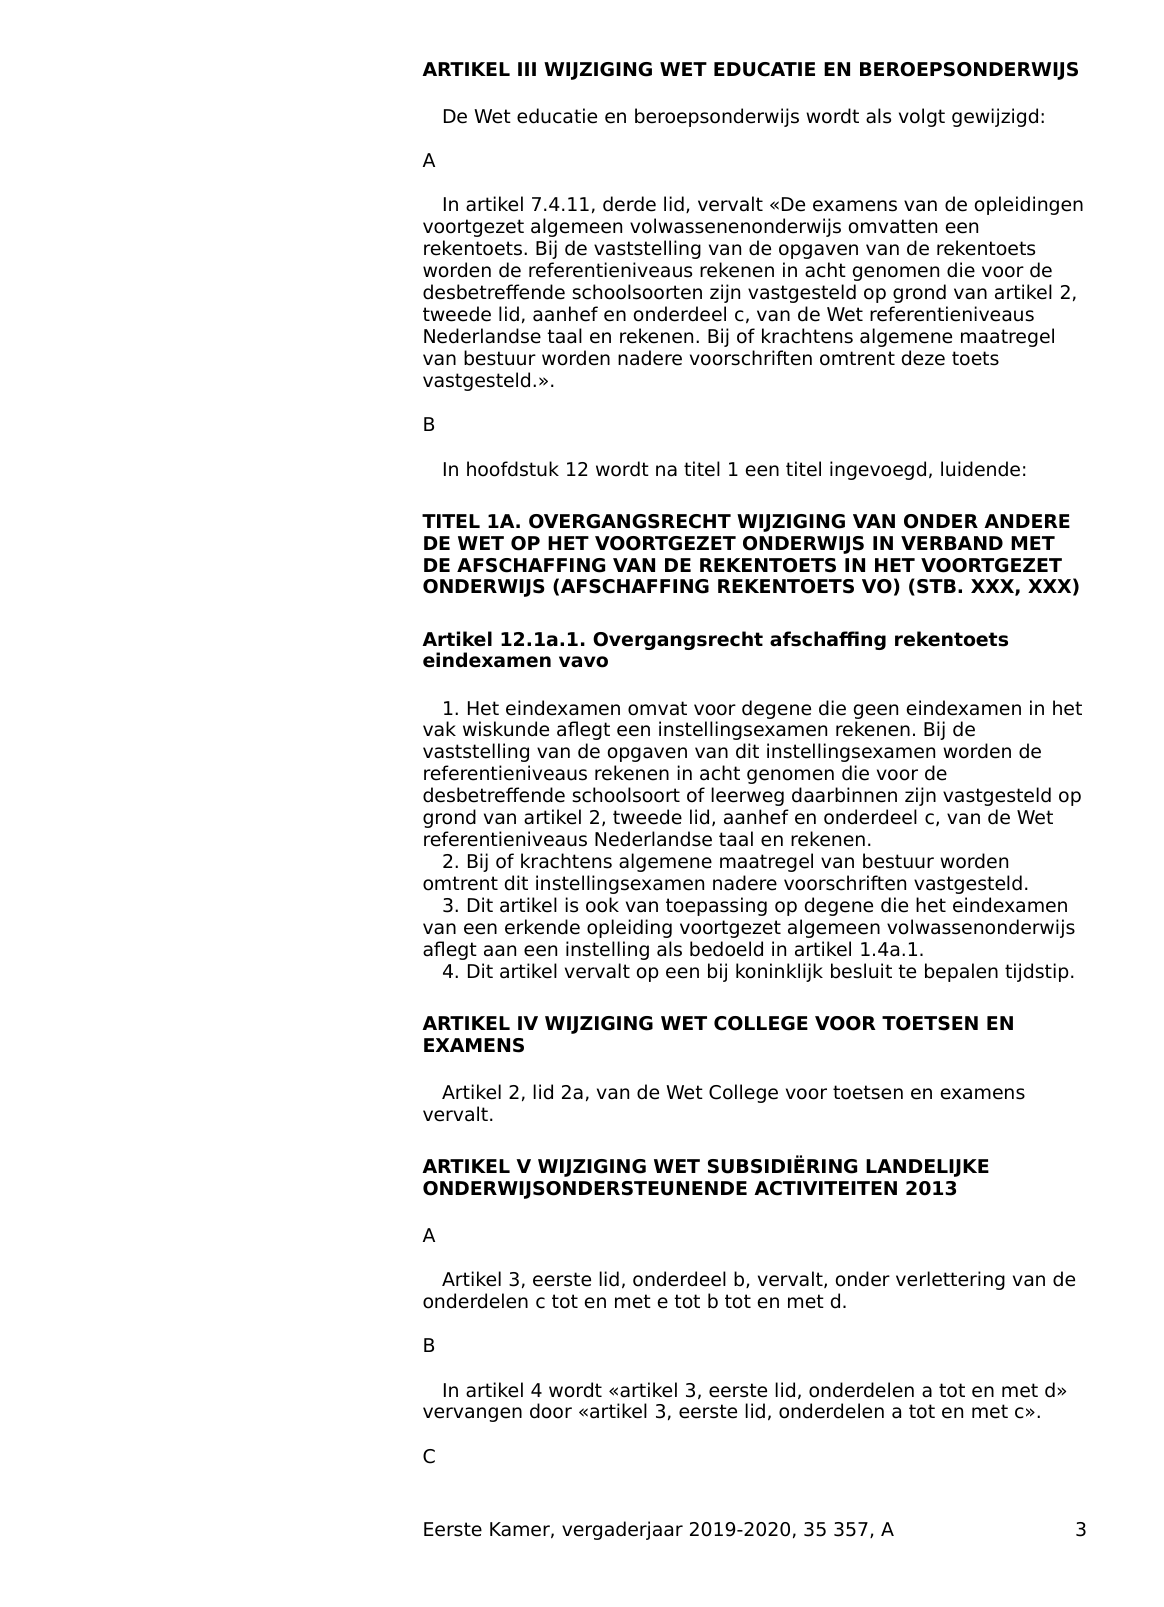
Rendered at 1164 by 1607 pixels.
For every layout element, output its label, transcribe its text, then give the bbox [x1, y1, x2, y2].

subtitle TITEL 1A. OVERGANGSRECHT WIJZIGING VAN ONDER ANDERE DE WET OP HET VOORTGEZET ONDERWIJS IN VERBAND MET DE AFSCHAFFING VAN DE REKENTOETS IN HET VOORTGEZET ONDERWIJS (AFSCHAFFING REKENTOETS VO) (STB. XXX, XXX) [422, 511, 1087, 598]
text In hoofdstuk 12 wordt na titel 1 een titel ingevoegd, luidende: [422, 458, 1087, 481]
text C [422, 1446, 1087, 1468]
text In artikel 4 wordt «artikel 3, eerste lid, onderdelen a tot en met d» vervangen door «artikel 3, eerste lid, onderdelen a tot en met c». [422, 1379, 1087, 1423]
text 3. Dit artikel is ook van toepassing op degene die het eindexamen van een erkende opleiding voortgezet algemeen volwassenonderwijs aflegt aan een instelling als bedoeld in artikel 1.4a.1. [422, 895, 1087, 961]
subtitle Artikel 12.1a.1. Overgangsrecht afschaffing rekentoets eindexamen vavo [422, 628, 1087, 672]
text 2. Bij of krachtens algemene maatregel van bestuur worden omtrent dit instellingsexamen nadere voorschriften vastgesteld. [422, 851, 1087, 895]
text 4. Dit artikel vervalt op een bij koninklijk besluit te bepalen tijdstip. [422, 961, 1087, 983]
text B [422, 414, 1087, 436]
text De Wet educatie en beroepsonderwijs wordt als volgt gewijzigd: [422, 106, 1087, 128]
text 1. Het eindexamen omvat voor degene die geen eindexamen in het vak wiskunde aflegt een instellingsexamen rekenen. Bij de vaststelling van de opgaven van dit instellingsexamen worden de referentieniveaus rekenen in acht genomen die voor de desbetreffende schoolsoort of leerweg daarbinnen zijn vastgesteld op grond van artikel 2, tweede lid, aanhef en onderdeel c, van de Wet referentieniveaus Nederlandse taal en rekenen. [422, 697, 1087, 851]
subtitle ARTIKEL V WIJZIGING WET SUBSIDIËRING LANDELIJKE ONDERWIJSONDERSTEUNENDE ACTIVITEITEN 2013 [422, 1156, 1087, 1200]
text Artikel 2, lid 2a, van de Wet College voor toetsen en examens vervalt. [422, 1082, 1087, 1126]
text A [422, 1225, 1087, 1247]
text In artikel 7.4.11, derde lid, vervalt «De examens van de opleidingen voortgezet algemeen volwassenenonderwijs omvatten een rekentoets. Bij de vaststelling van de opgaven van de rekentoets worden de referentieniveaus rekenen in acht genomen die voor de desbetreffende schoolsoorten zijn vastgesteld op grond van artikel 2, tweede lid, aanhef en onderdeel c, van de Wet referentieniveaus Nederlandse taal en rekenen. Bij of krachtens algemene maatregel van bestuur worden nadere voorschriften omtrent deze toets vastgesteld.». [422, 194, 1087, 392]
subtitle ARTIKEL III WIJZIGING WET EDUCATIE EN BEROEPSONDERWIJS [422, 59, 1087, 81]
text Artikel 3, eerste lid, onderdeel b, vervalt, onder verlettering van de onderdelen c tot en met e tot b tot en met d. [422, 1269, 1087, 1313]
subtitle ARTIKEL IV WIJZIGING WET COLLEGE VOOR TOETSEN EN EXAMENS [422, 1013, 1087, 1057]
text B [422, 1335, 1087, 1357]
text A [422, 150, 1087, 172]
